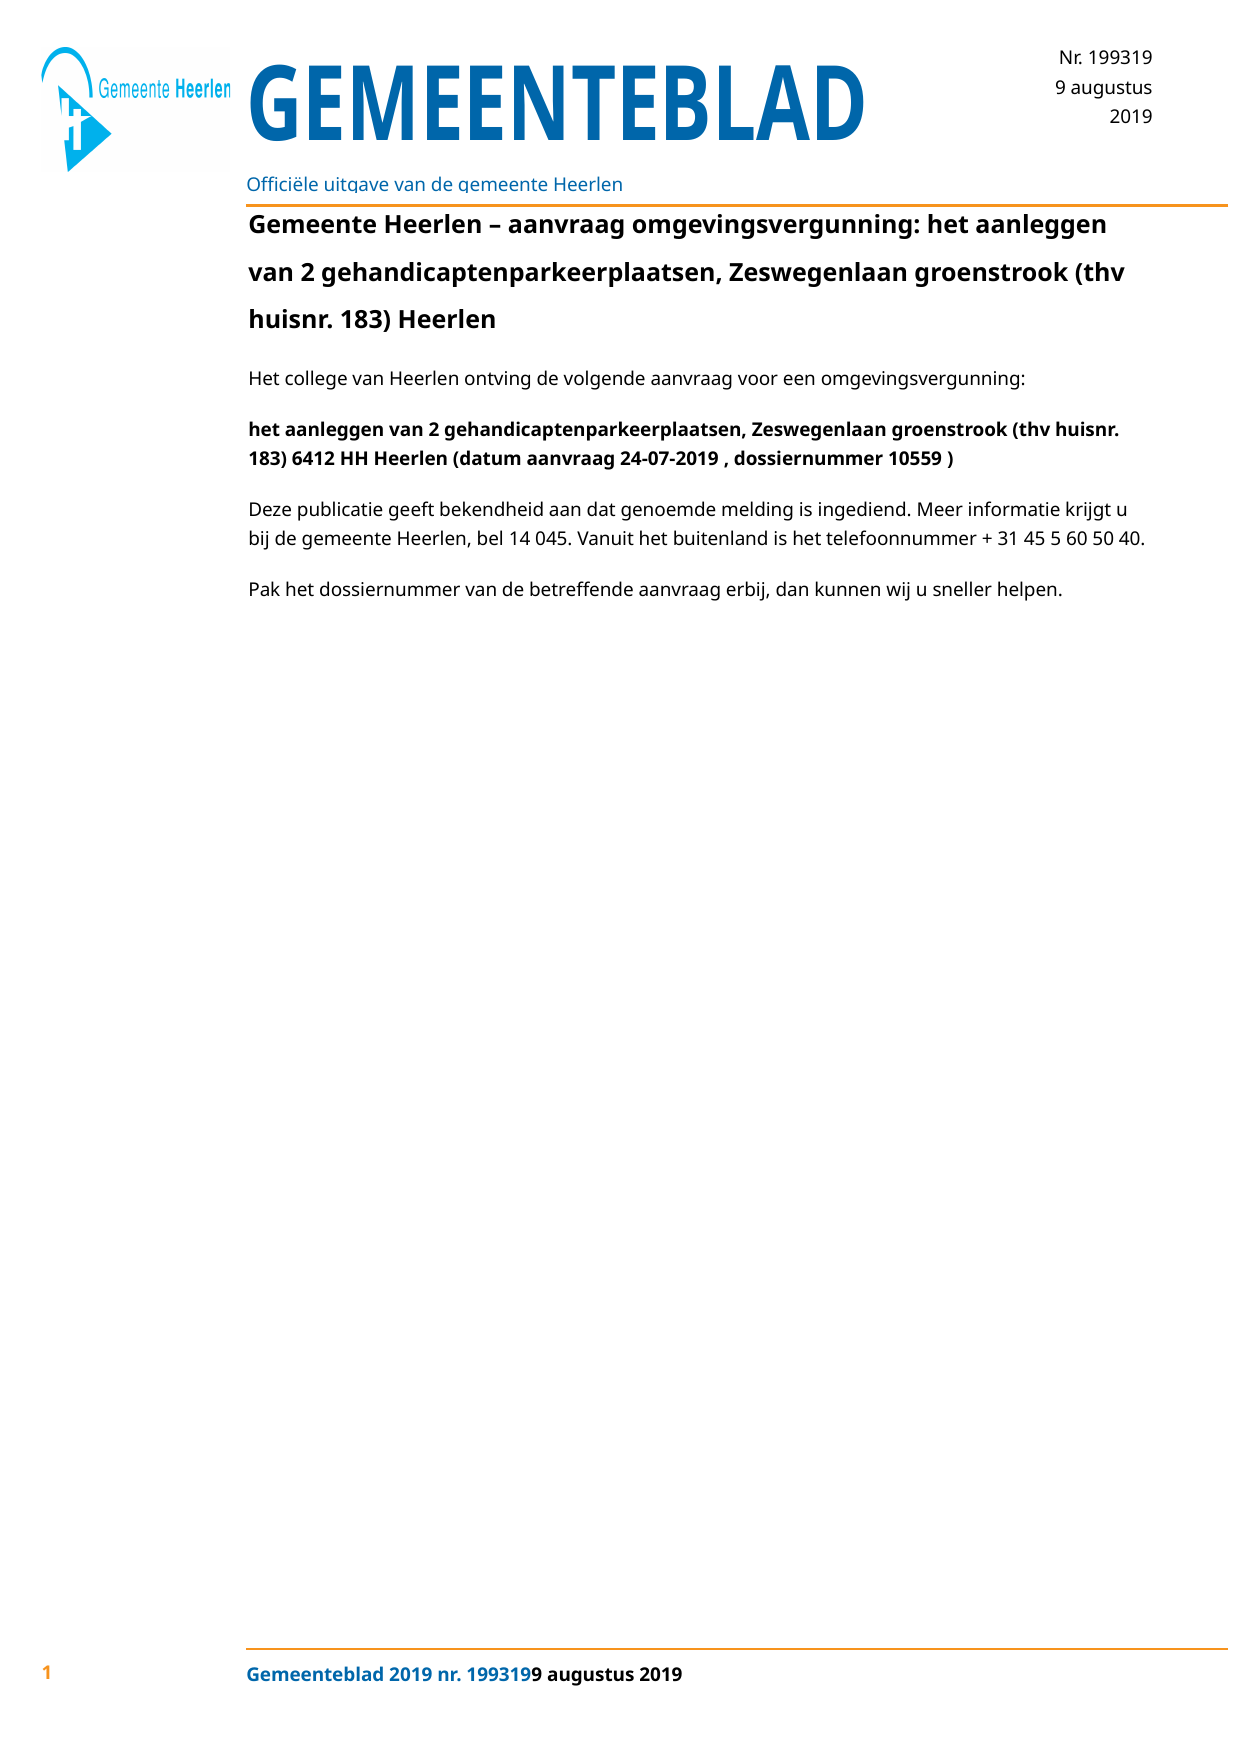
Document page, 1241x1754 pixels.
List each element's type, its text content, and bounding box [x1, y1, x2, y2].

text Het college van Heerlen ontving de volgende aanvraag voor een omgevingsvergunning: [248, 366, 1152, 391]
text Deze publicatie geeft bekendheid aan dat genoemde melding is ingediend. Meer informatie krijgt u bij de gemeente Heerlen, bel 14 045. Vanuit het buitenland is het telefoonnummer + 31 45 5 60 50 40. [248, 496, 1152, 551]
picture [41, 47, 231, 172]
text het aanleggen van 2 gehandicaptenparkeerplaatsen, Zeswegenlaan groenstrook (thv huisnr. 183) 6412 HH Heerlen (datum aanvraag 24-07-2019 , dossiernummer 10559 ) [248, 416, 1152, 471]
text Pak het dossiernummer van de betreffende aanvraag erbij, dan kunnen wij u sneller helpen. [248, 576, 1152, 602]
picture [41, 47, 58, 70]
text Gemeente Heerlen – aanvraag omgevingsvergunning: het aanleggen van 2 gehandicaptenparkeerplaatsen, Zeswegenlaan groenstrook (thv huisnr. 183) Heerlen [248, 207, 1152, 336]
